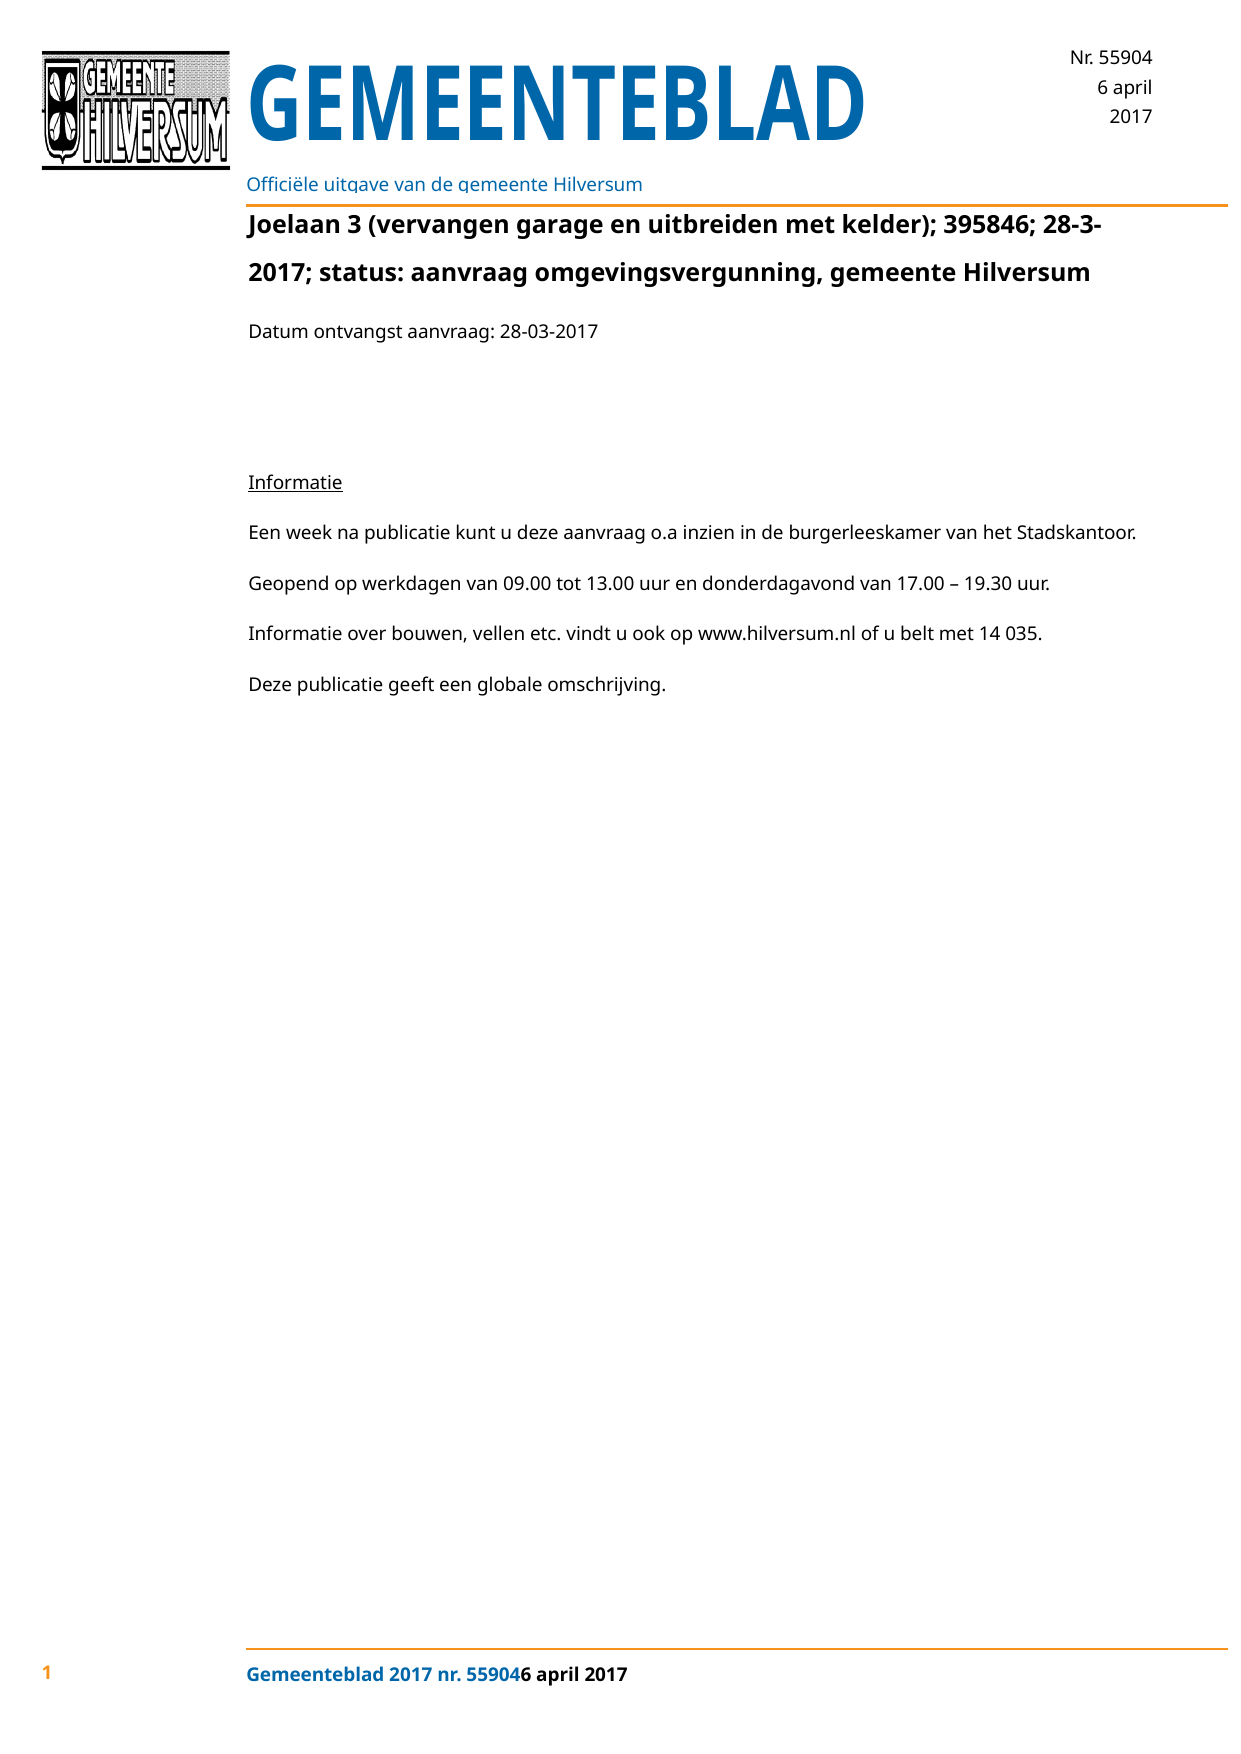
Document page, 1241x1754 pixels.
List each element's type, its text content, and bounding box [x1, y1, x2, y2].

text Informatie over bouwen, vellen etc. vindt u ook op www.hilversum.nl of u belt met 14 035. [248, 620, 1152, 646]
text Datum ontvangst aanvraag: 28-03-2017 [248, 318, 1152, 344]
text Een week na publicatie kunt u deze aanvraag o.a inzien in de burgerleeskamer van het Stadskantoor. [248, 519, 1152, 545]
text Informatie [248, 469, 1152, 495]
text Joelaan 3 (vervangen garage en uitbreiden met kelder); 395846; 28-3-2017; status: aanvraag omgevingsvergunning, gemeente Hilversum [248, 207, 1152, 288]
text Geopend op werkdagen van 09.00 tot 13.00 uur en donderdagavond van 17.00 – 19.30 uur. [248, 570, 1152, 596]
text Deze publicatie geeft een globale omschrijving. [248, 671, 1152, 697]
picture [41, 47, 231, 172]
